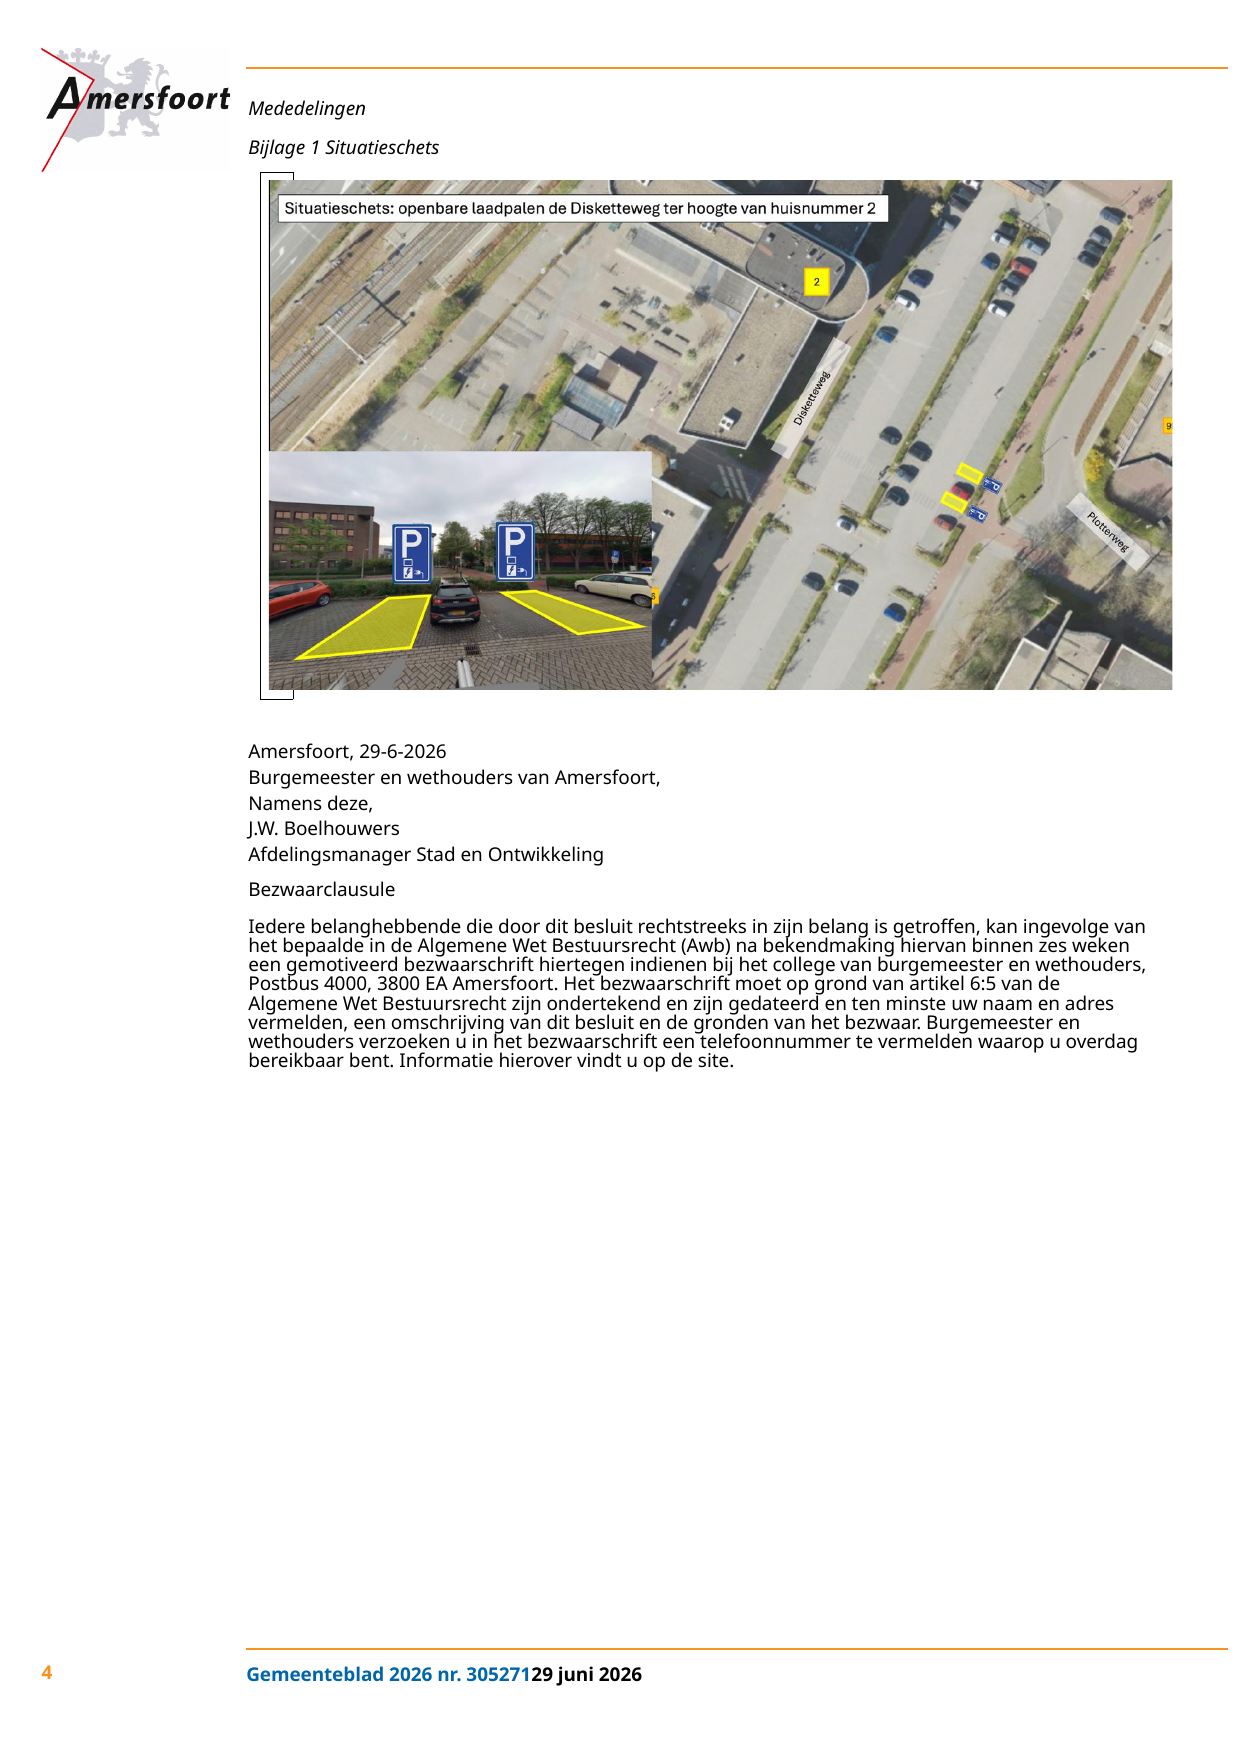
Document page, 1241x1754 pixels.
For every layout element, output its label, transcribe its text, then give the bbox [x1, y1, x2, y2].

text Afdelingsmanager Stad en Ontwikkeling [248, 841, 1152, 867]
text Namens deze, [248, 790, 1152, 816]
text Amersfoort, 29-6-2026 [248, 738, 1152, 764]
text Bezwaarclausule [248, 881, 1152, 900]
text Burgemeester en wethouders van Amersfoort, [248, 764, 1152, 790]
picture [268, 180, 1173, 690]
text J.W. Boelhouwers [248, 816, 1152, 841]
text Bijlage 1 Situatieschets [248, 134, 1152, 160]
text Mededelingen [248, 95, 1152, 121]
picture [41, 47, 231, 172]
text Iedere belanghebbende die door dit besluit rechtstreeks in zijn belang is getroffen, kan ingevolge van het bepaalde in de Algemene Wet Bestuursrecht (Awb) na bekendmaking hiervan binnen zes weken een gemotiveerd bezwaarschrift hiertegen indienen bij het college van burgemeester en wethouders, Postbus 4000, 3800 EA Amersfoort. Het bezwaarschrift moet op grond van artikel 6:5 van de Algemene Wet Bestuursrecht zijn ondertekend en zijn gedateerd en ten minste uw naam en adres vermelden, een omschrijving van dit besluit en de gronden van het bezwaar. Burgemeester en wethouders verzoeken u in het bezwaarschrift een telefoonnummer te vermelden waarop u overdag bereikbaar bent. Informatie hierover vindt u op de site. [248, 918, 1152, 1072]
